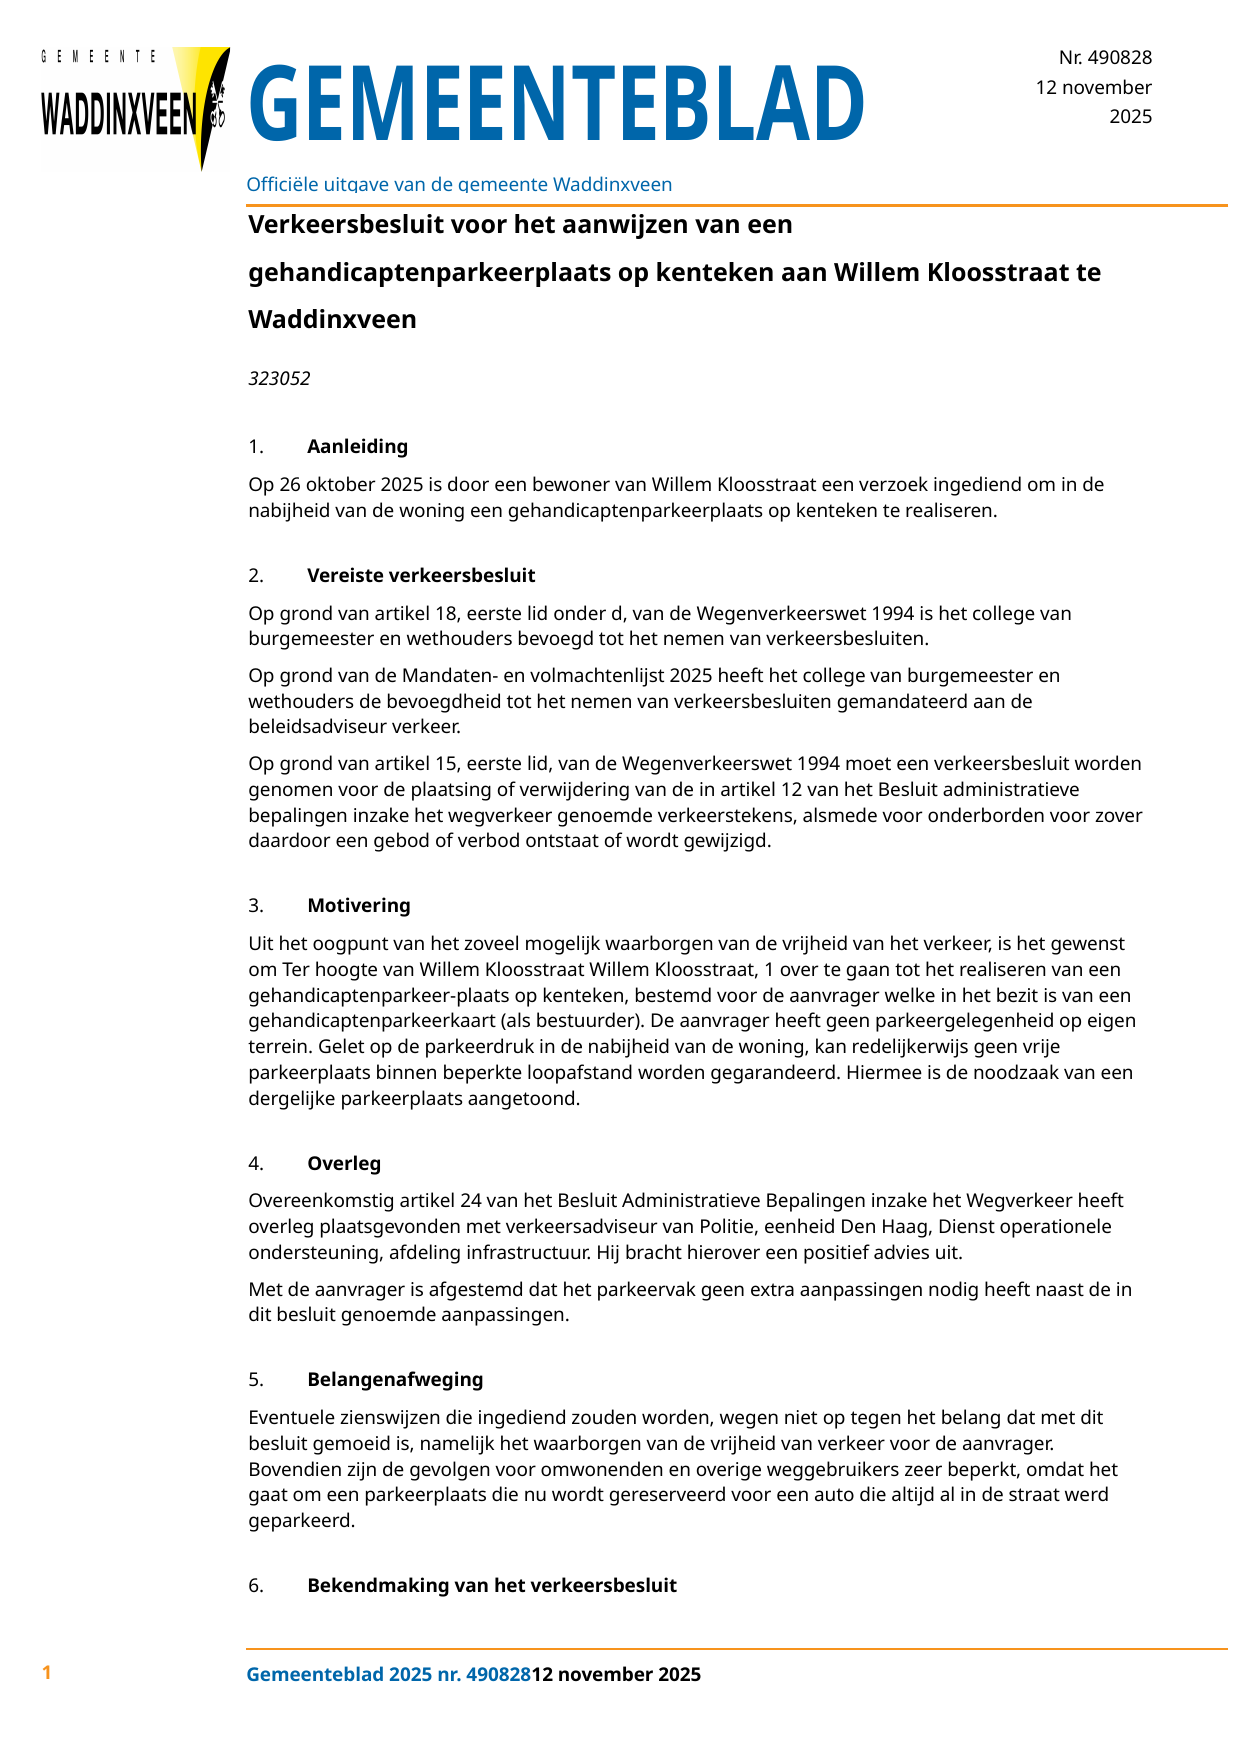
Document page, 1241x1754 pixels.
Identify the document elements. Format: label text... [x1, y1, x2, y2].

picture [41, 47, 231, 172]
text Met de aanvrager is afgestemd dat het parkeervak geen extra aanpassingen nodig heeft naast de in dit besluit genoemde aanpassingen. [248, 1276, 1152, 1327]
text Op grond van artikel 18, eerste lid onder d, van de Wegenverkeerswet 1994 is het college van burgemeester en wethouders bevoegd tot het nemen van verkeersbesluiten. [248, 600, 1152, 651]
list Belangenafweging [248, 1367, 1152, 1392]
text Op 26 oktober 2025 is door een bewoner van Willem Kloosstraat een verzoek ingediend om in de nabijheid van de woning een gehandicaptenparkeerplaats op kenteken te realiseren. [248, 471, 1152, 523]
text 323052 [248, 366, 1152, 391]
list Aanleiding [248, 433, 1152, 459]
text Verkeersbesluit voor het aanwijzen van een gehandicaptenparkeerplaats op kenteken aan Willem Kloosstraat te Waddinxveen [248, 207, 1152, 336]
list Motivering [248, 892, 1152, 918]
text Eventuele zienswijzen die ingediend zouden worden, wegen niet op tegen het belang dat met dit besluit gemoeid is, namelijk het waarborgen van de vrijheid van verkeer voor de aanvrager. Bovendien zijn de gevolgen voor omwonenden en overige weggebruikers zeer beperkt, omdat het gaat om een parkeerplaats die nu wordt gereserveerd voor een auto die altijd al in de straat werd geparkeerd. [248, 1404, 1152, 1533]
text Uit het oogpunt van het zoveel mogelijk waarborgen van de vrijheid van het verkeer, is het gewenst om Ter hoogte van Willem Kloosstraat Willem Kloosstraat, 1 over te gaan tot het realiseren van een gehandicaptenparkeer-plaats op kenteken, bestemd voor de aanvrager welke in het bezit is van een gehandicaptenparkeerkaart (als bestuurder). De aanvrager heeft geen parkeergelegenheid op eigen terrein. Gelet op de parkeerdruk in de nabijheid van de woning, kan redelijkerwijs geen vrije parkeerplaats binnen beperkte loopafstand worden gegarandeerd. Hiermee is de noodzaak van een dergelijke parkeerplaats aangetoond. [248, 930, 1152, 1111]
text Overeenkomstig artikel 24 van het Besluit Administratieve Bepalingen inzake het Wegverkeer heeft overleg plaatsgevonden met verkeersadviseur van Politie, eenheid Den Haag, Dienst operationele ondersteuning, afdeling infrastructuur. Hij bracht hierover een positief advies uit. [248, 1188, 1152, 1265]
text Op grond van artikel 15, eerste lid, van de Wegenverkeerswet 1994 moet een verkeersbesluit worden genomen voor de plaatsing of verwijdering van de in artikel 12 van het Besluit administratieve bepalingen inzake het wegverkeer genoemde verkeerstekens, alsmede voor onderborden voor zover daardoor een gebod of verbod ontstaat of wordt gewijzigd. [248, 750, 1152, 853]
list Overleg [248, 1150, 1152, 1176]
list Bekendmaking van het verkeersbesluit [248, 1572, 1152, 1598]
text Op grond van de Mandaten- en volmachtenlijst 2025 heeft het college van burgemeester en wethouders de bevoegdheid tot het nemen van verkeersbesluiten gemandateerd aan de beleidsadviseur verkeer. [248, 662, 1152, 739]
list Vereiste verkeersbesluit [248, 562, 1152, 588]
